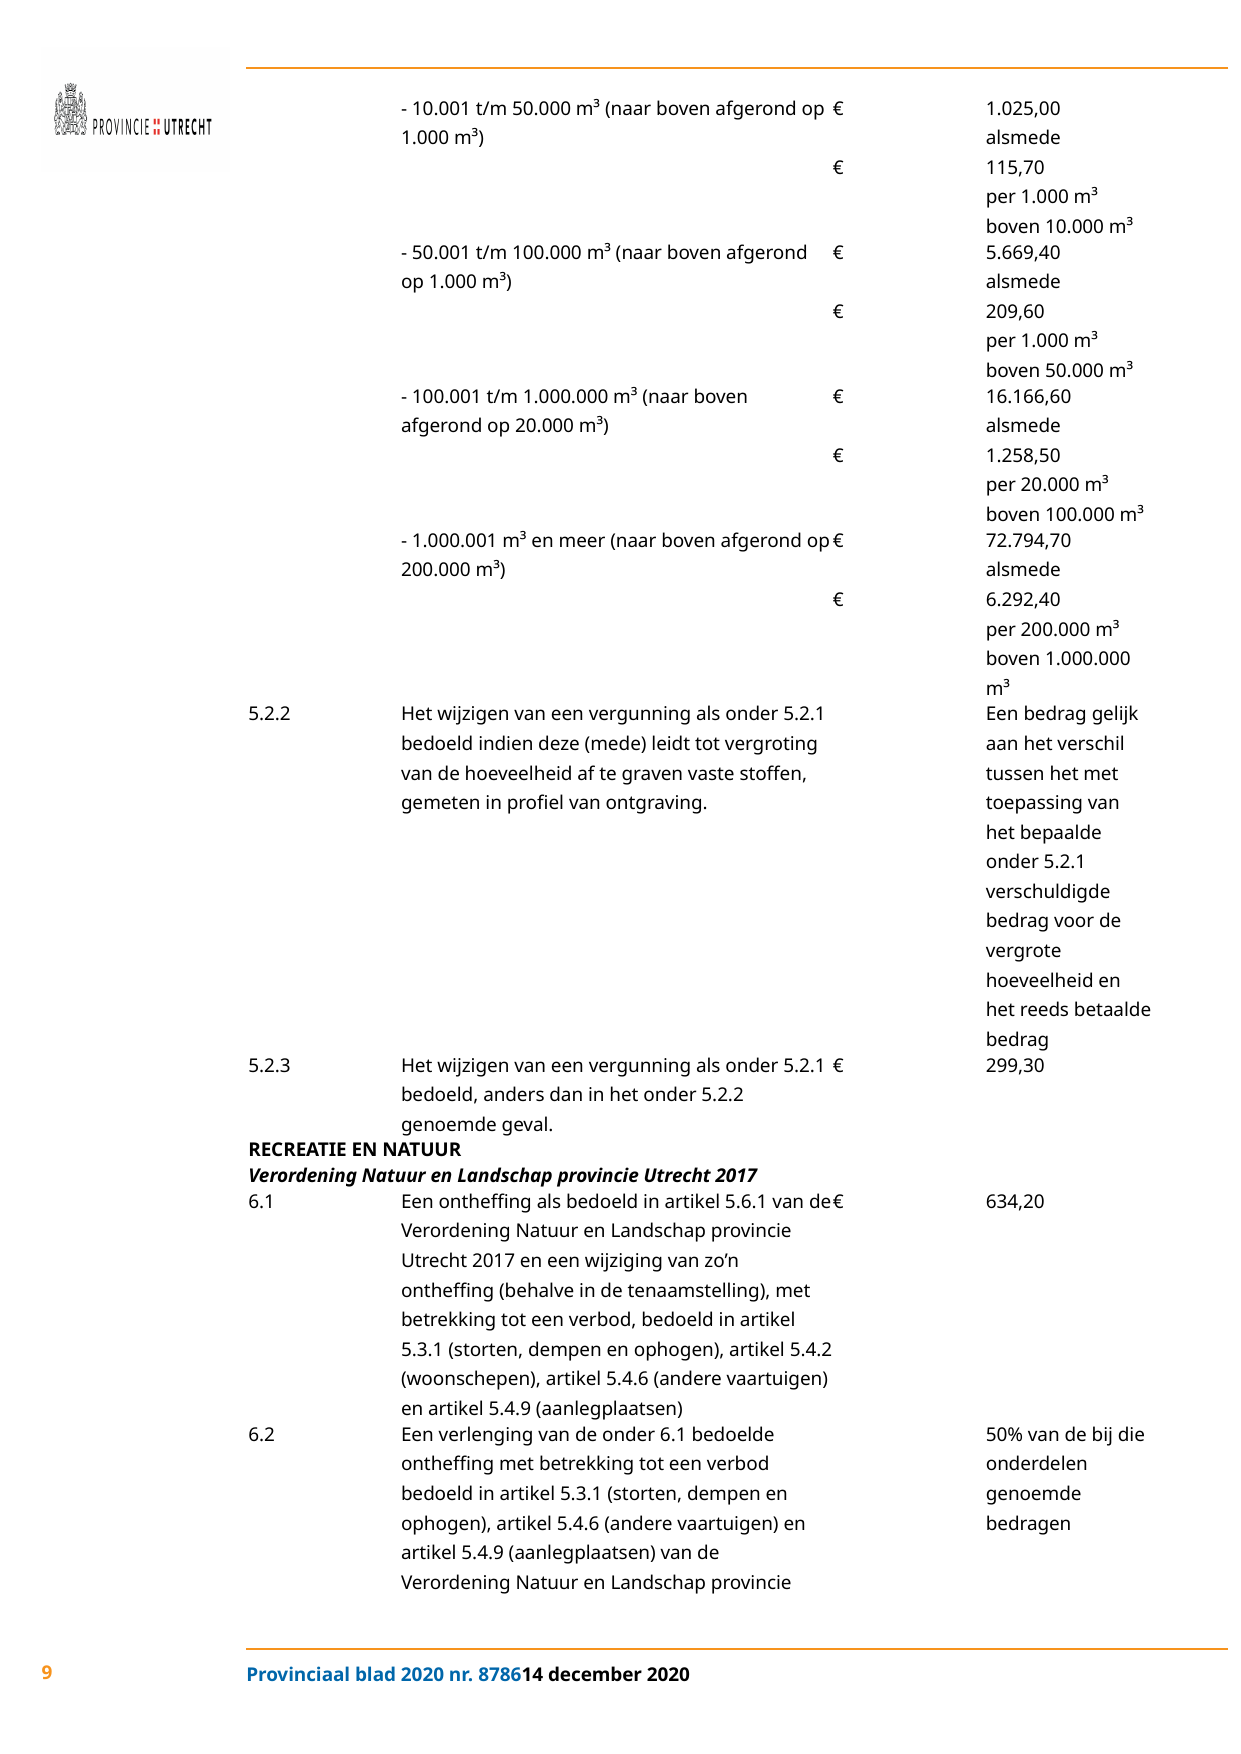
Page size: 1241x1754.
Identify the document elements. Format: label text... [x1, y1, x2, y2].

table_cell € € [833, 383, 986, 527]
table_cell [833, 1137, 986, 1162]
table_cell 6.2 [248, 1421, 401, 1594]
table_cell [248, 239, 401, 383]
table_cell [248, 95, 401, 239]
table_cell - 1.000.001 m³ en meer (naar boven afgerond op 200.000 m³) [401, 527, 833, 701]
table_cell 5.2.3 [248, 1052, 401, 1137]
table_cell [986, 1137, 1152, 1162]
table_cell € € [833, 527, 986, 701]
table_cell 5.2.2 [248, 701, 401, 1052]
table_cell [833, 1163, 986, 1188]
table_cell 72.794,70 alsmede 6.292,40 per 200.000 m³ boven 1.000.000 m³ [986, 527, 1152, 701]
table_cell 299,30 [986, 1052, 1152, 1137]
table_cell € [833, 1188, 986, 1421]
table_cell 50% van de bij die onderdelen genoemde bedragen [986, 1421, 1152, 1594]
table_cell € € [833, 95, 986, 239]
picture [41, 47, 231, 172]
table_cell - 50.001 t/m 100.000 m³ (naar boven afgerond op 1.000 m³) [401, 239, 833, 383]
table_cell - 100.001 t/m 1.000.000 m³ (naar boven afgerond op 20.000 m³) [401, 383, 833, 527]
table_cell [248, 383, 401, 527]
table_cell € [833, 1052, 986, 1137]
table_cell Het wijzigen van een vergunning als onder 5.2.1 bedoeld indien deze (mede) leidt tot vergroting van de hoeveelheid af te graven vaste stoffen, gemeten in profiel van ontgraving. [401, 701, 833, 1052]
table_cell 1.025,00 alsmede 115,70 per 1.000 m³ boven 10.000 m³ [986, 95, 1152, 239]
table_cell - 10.001 t/m 50.000 m³ (naar boven afgerond op 1.000 m³) [401, 95, 833, 239]
table_cell Een verlenging van de onder 6.1 bedoelde ontheffing met betrekking tot een verbod bedoeld in artikel 5.3.1 (storten, dempen en ophogen), artikel 5.4.6 (andere vaartuigen) en artikel 5.4.9 (aanlegplaatsen) van de Verordening Natuur en Landschap provincie [401, 1421, 833, 1594]
table_cell [833, 701, 986, 1052]
table_cell Verordening Natuur en Landschap provincie Utrecht 2017 [248, 1163, 833, 1188]
table_cell Het wijzigen van een vergunning als onder 5.2.1 bedoeld, anders dan in het onder 5.2.2 genoemde geval. [401, 1052, 833, 1137]
table_cell [986, 1163, 1152, 1188]
table_cell Een ontheffing als bedoeld in artikel 5.6.1 van de Verordening Natuur en Landschap provincie Utrecht 2017 en een wijziging van zo’n ontheffing (behalve in de tenaamstelling), met betrekking tot een verbod, bedoeld in artikel 5.3.1 (storten, dempen en ophogen), artikel 5.4.2 (woonschepen), artikel 5.4.6 (andere vaartuigen) en artikel 5.4.9 (aanlegplaatsen) [401, 1188, 833, 1421]
table_cell 6.1 [248, 1188, 401, 1421]
table_cell 5.669,40 alsmede 209,60 per 1.000 m³ boven 50.000 m³ [986, 239, 1152, 383]
table_cell Een bedrag gelijk aan het verschil tussen het met toepassing van het bepaalde onder 5.2.1 verschuldigde bedrag voor de vergrote hoeveelheid en het reeds betaalde bedrag [986, 701, 1152, 1052]
table_cell RECREATIE EN NATUUR [248, 1137, 833, 1162]
table_cell € € [833, 239, 986, 383]
table_cell [248, 527, 401, 701]
table_cell 16.166,60 alsmede 1.258,50 per 20.000 m³ boven 100.000 m³ [986, 383, 1152, 527]
table_cell [833, 1421, 986, 1594]
table_cell 634,20 [986, 1188, 1152, 1421]
